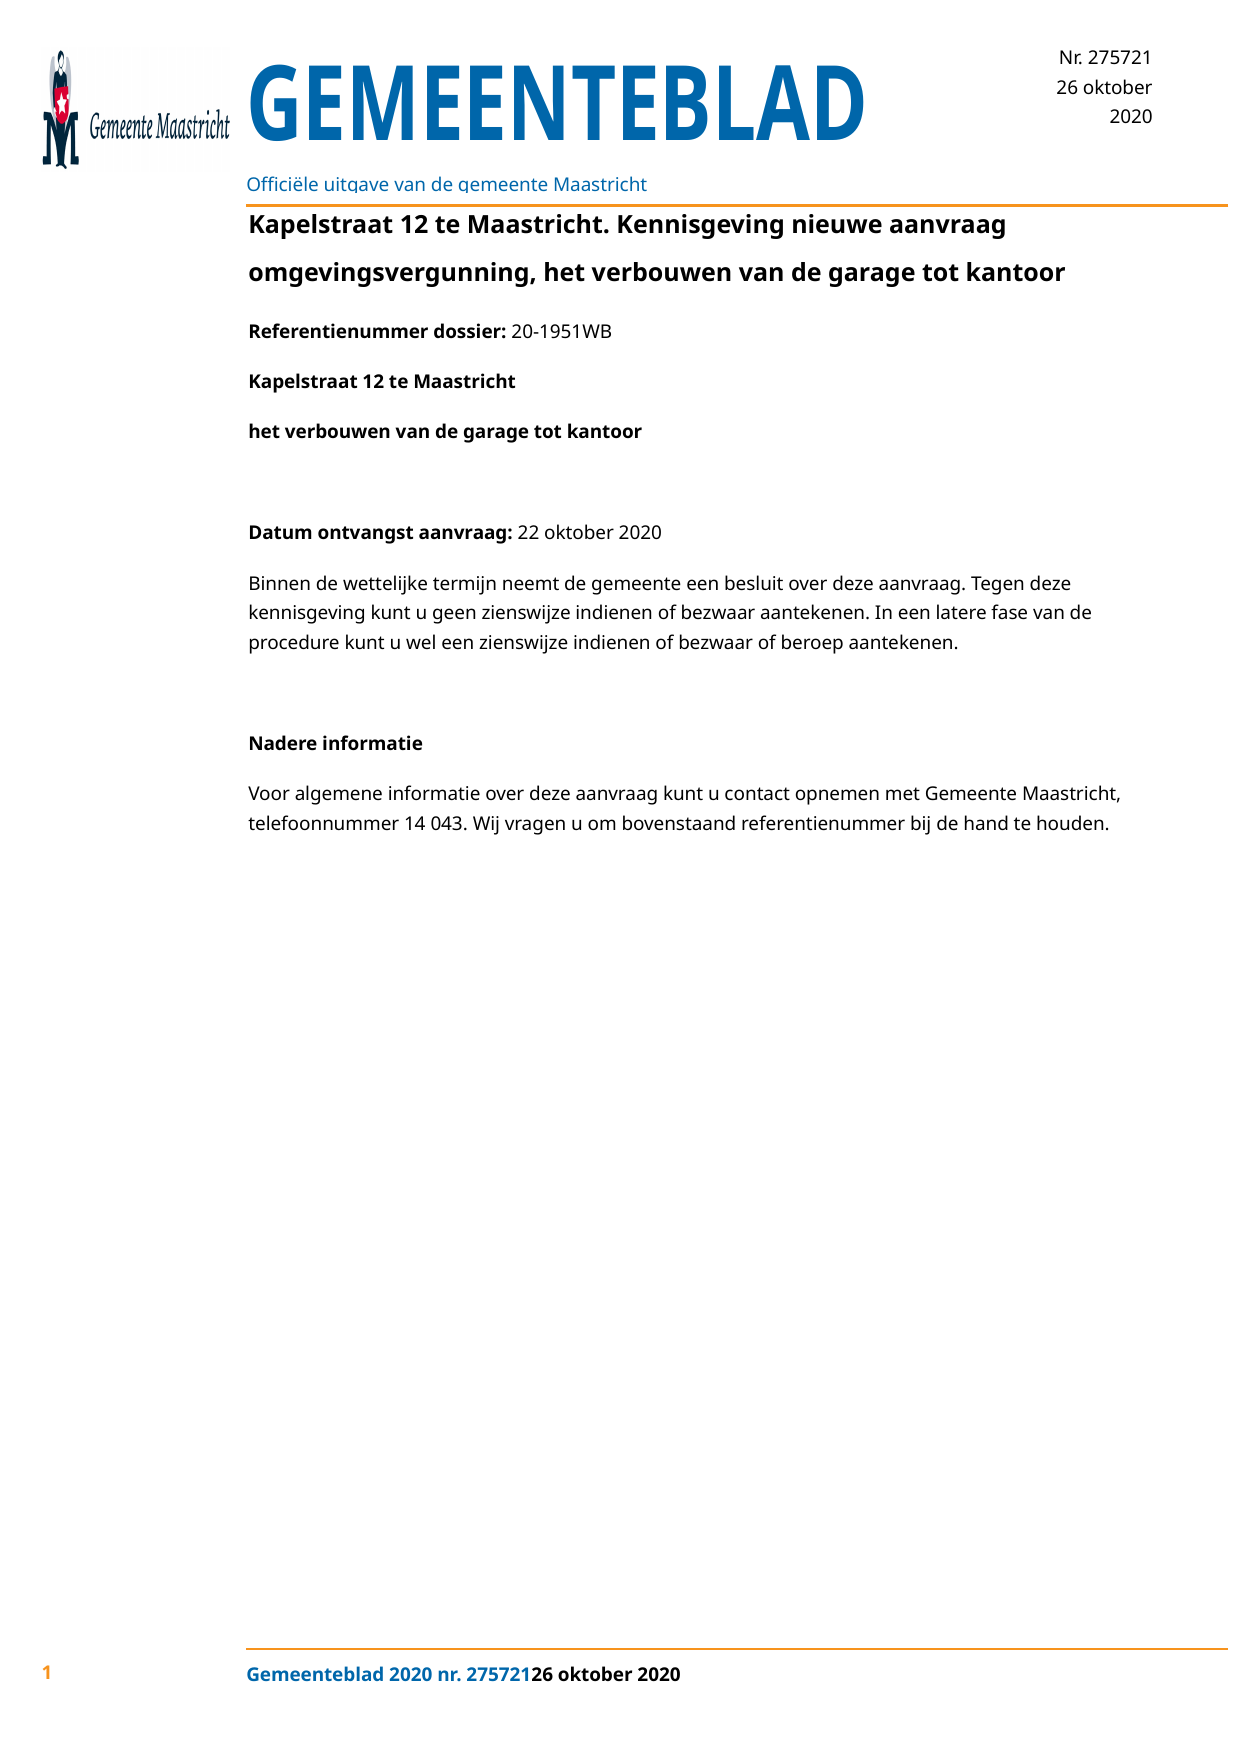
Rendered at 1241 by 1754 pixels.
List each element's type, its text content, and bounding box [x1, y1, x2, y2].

text Kapelstraat 12 te Maastricht [248, 368, 1152, 394]
text Binnen de wettelijke termijn neemt de gemeente een besluit over deze aanvraag. Tegen deze kennisgeving kunt u geen zienswijze indienen of bezwaar aantekenen. In een latere fase van de procedure kunt u wel een zienswijze indienen of bezwaar of beroep aantekenen. [248, 570, 1152, 655]
text Kapelstraat 12 te Maastricht. Kennisgeving nieuwe aanvraag omgevingsvergunning, het verbouwen van de garage tot kantoor [248, 207, 1152, 288]
text Referentienummer dossier: 20-1951WB [248, 318, 1152, 344]
text Datum ontvangst aanvraag: 22 oktober 2020 [248, 519, 1152, 545]
text het verbouwen van de garage tot kantoor [248, 419, 1152, 444]
picture [41, 47, 231, 172]
text Nadere informatie [248, 730, 1152, 756]
text Voor algemene informatie over deze aanvraag kunt u contact opnemen met Gemeente Maastricht, telefoonnummer 14 043. Wij vragen u om bovenstaand referentienummer bij de hand te houden. [248, 780, 1152, 836]
